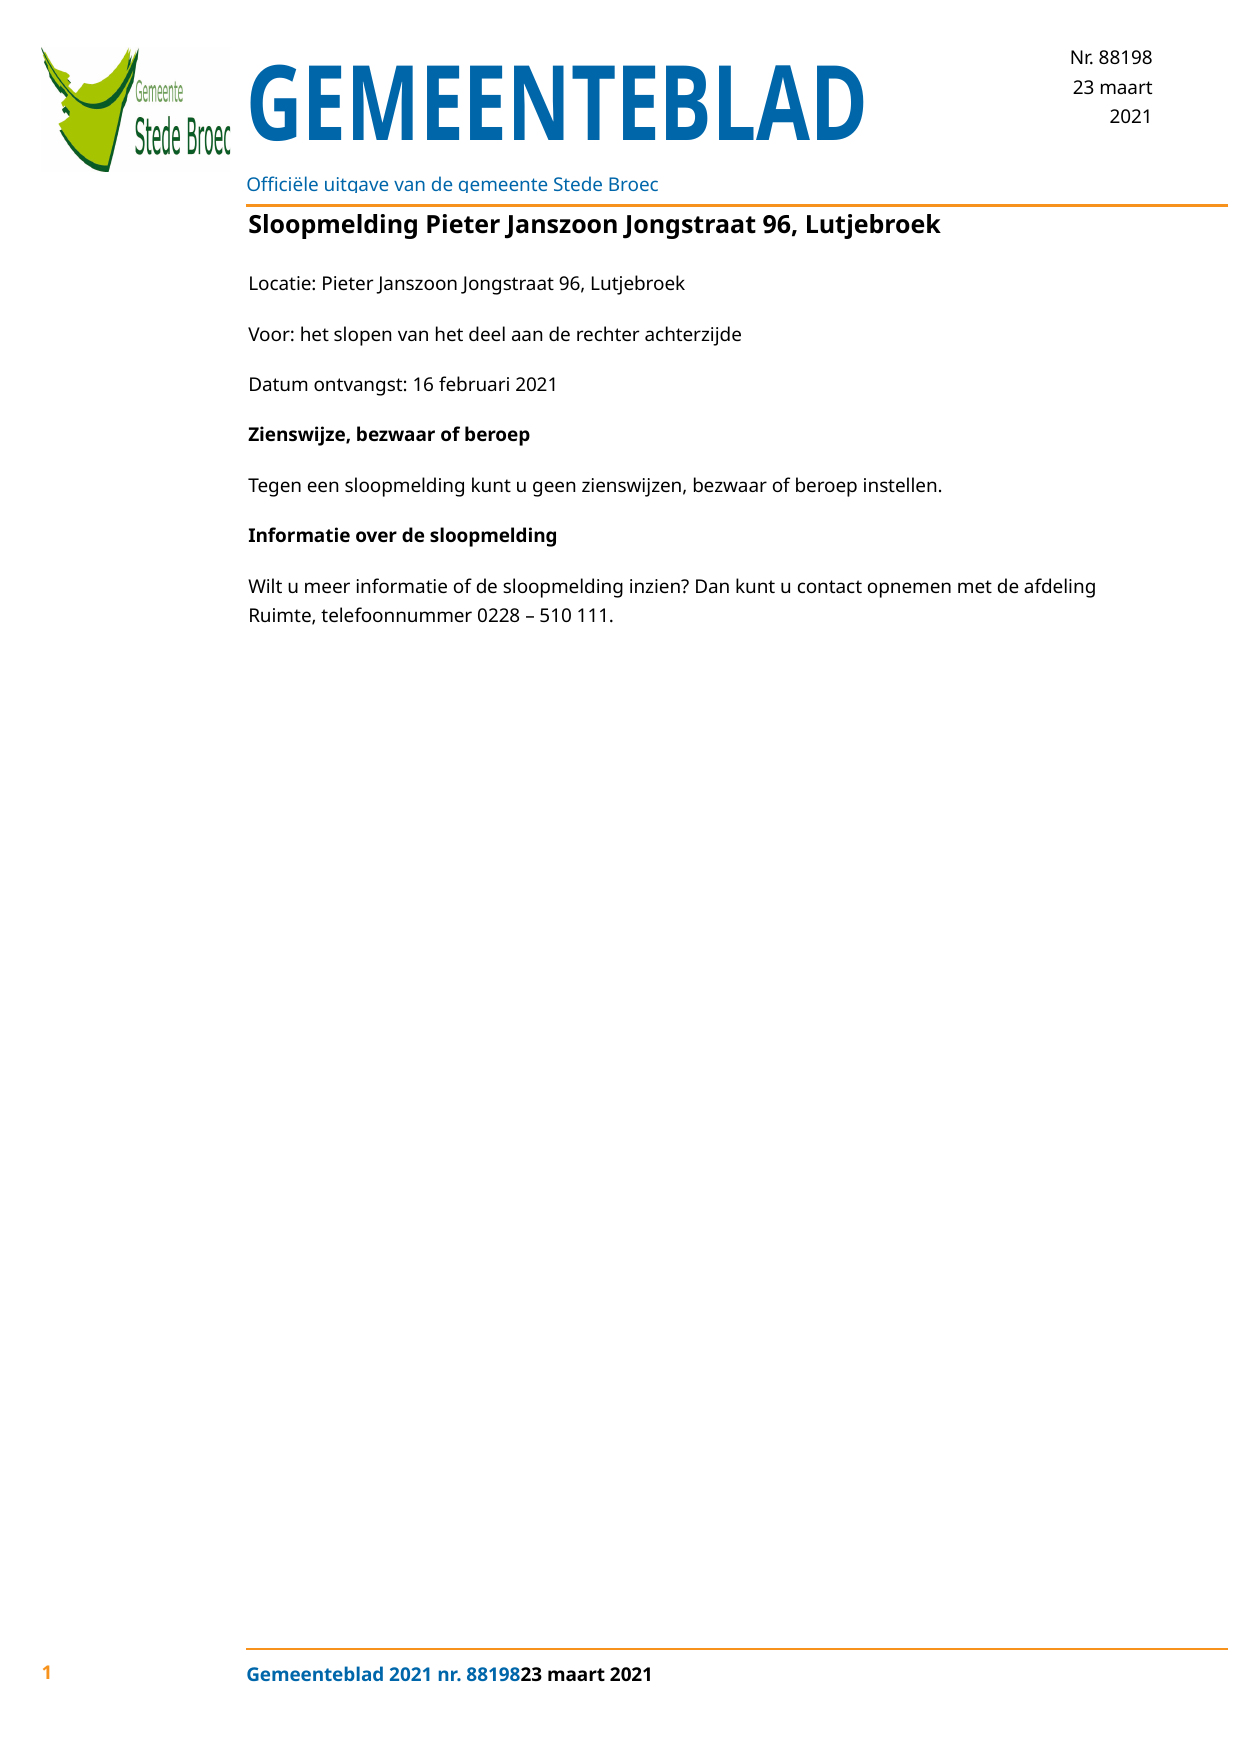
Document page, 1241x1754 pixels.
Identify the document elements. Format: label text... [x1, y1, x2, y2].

text Informatie over de sloopmelding [248, 522, 1152, 548]
picture [41, 47, 231, 172]
text Wilt u meer informatie of de sloopmelding inzien? Dan kunt u contact opnemen met de afdeling Ruimte, telefoonnummer 0228 – 510 111. [248, 573, 1152, 628]
text Voor: het slopen van het deel aan de rechter achterzijde [248, 321, 1152, 346]
text Tegen een sloopmelding kunt u geen zienswijzen, bezwaar of beroep instellen. [248, 472, 1152, 498]
text Sloopmelding Pieter Janszoon Jongstraat 96, Lutjebroek [248, 207, 1152, 241]
text Locatie: Pieter Janszoon Jongstraat 96, Lutjebroek [248, 270, 1152, 296]
text Datum ontvangst: 16 februari 2021 [248, 371, 1152, 397]
text Zienswijze, bezwaar of beroep [248, 422, 1152, 447]
